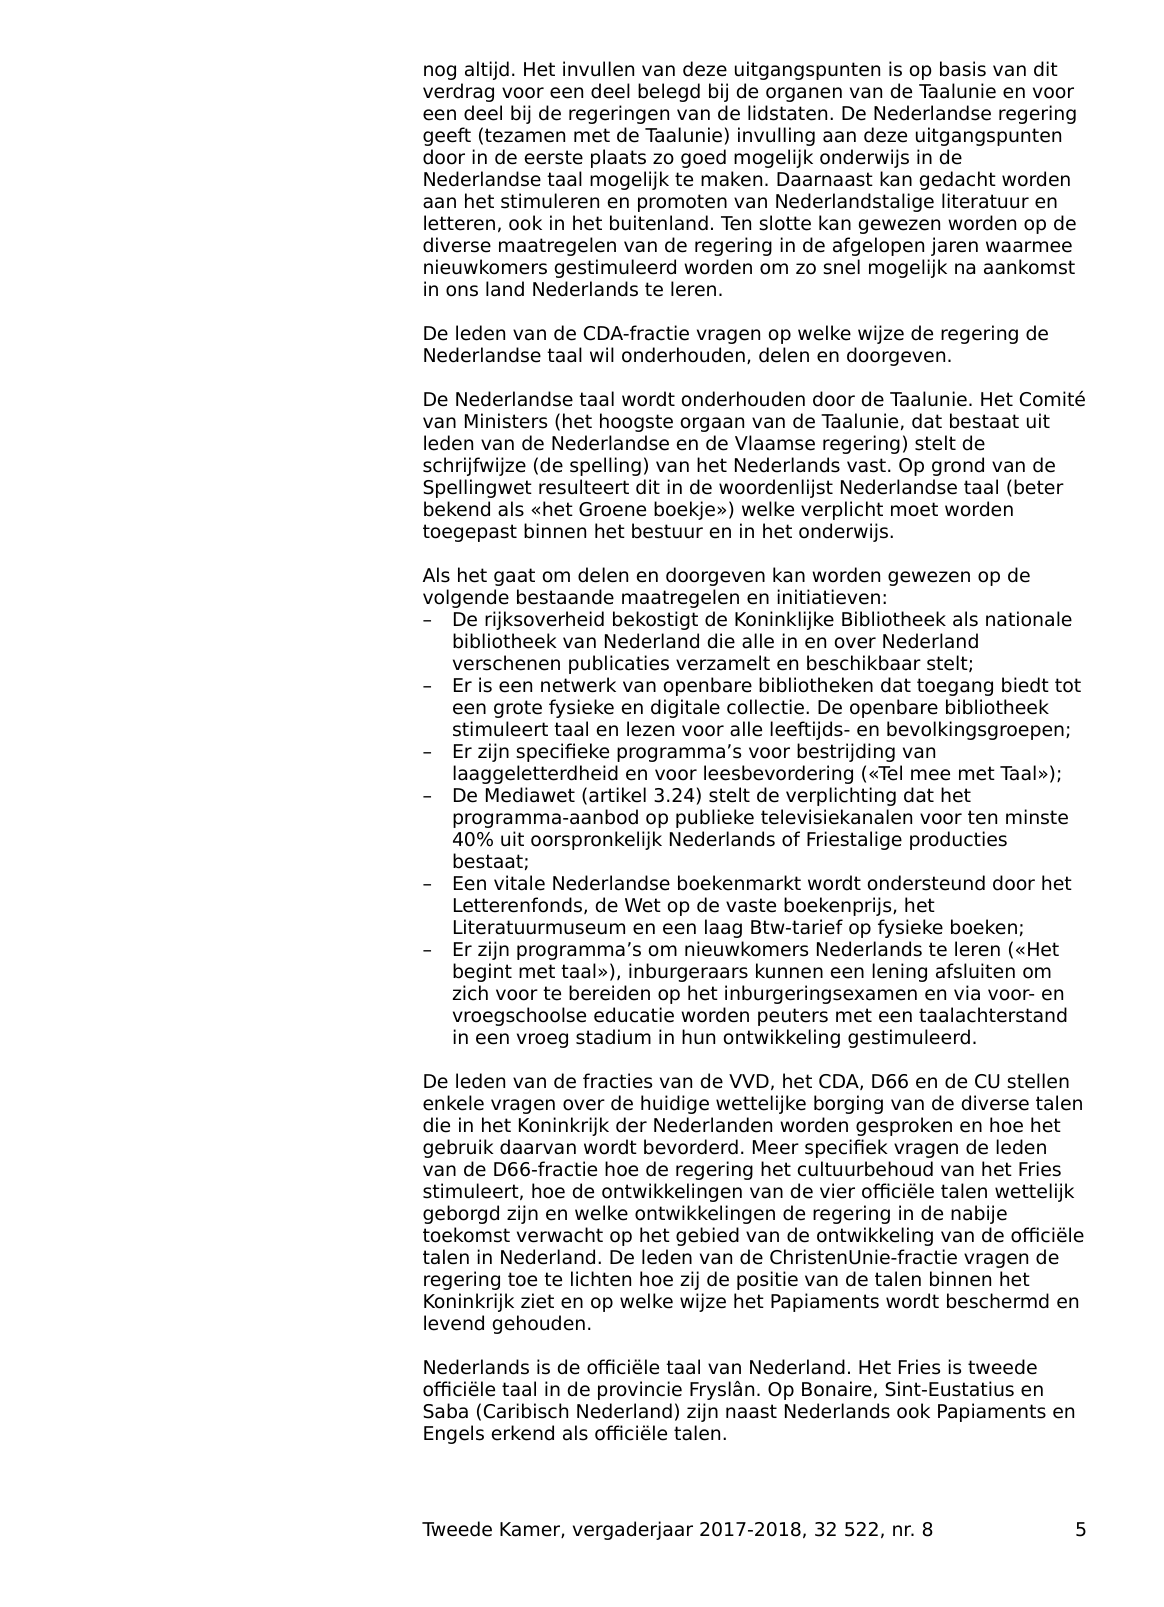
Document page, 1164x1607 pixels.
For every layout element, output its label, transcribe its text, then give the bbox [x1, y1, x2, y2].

text – Er zijn specifieke programma’s voor bestrijding van laaggeletterdheid en voor leesbevordering («Tel mee met Taal»); [422, 741, 1087, 785]
text – Een vitale Nederlandse boekenmarkt wordt ondersteund door het Letterenfonds, de Wet op de vaste boekenprijs, het Literatuurmuseum en een laag Btw-tarief op fysieke boeken; [422, 873, 1087, 939]
text De leden van de CDA-fractie vragen op welke wijze de regering de Nederlandse taal wil onderhouden, delen en doorgeven. [422, 323, 1087, 367]
text Als het gaat om delen en doorgeven kan worden gewezen op de volgende bestaande maatregelen en initiatieven: [422, 565, 1087, 609]
text De leden van de fracties van de VVD, het CDA, D66 en de CU stellen enkele vragen over de huidige wettelijke borging van de diverse talen die in het Koninkrijk der Nederlanden worden gesproken en hoe het gebruik daarvan wordt bevorderd. Meer specifiek vragen de leden van de D66-fractie hoe de regering het cultuurbehoud van het Fries stimuleert, hoe de ontwikkelingen van de vier officiële talen wettelijk geborgd zijn en welke ontwikkelingen de regering in de nabije toekomst verwacht op het gebied van de ontwikkeling van de officiële talen in Nederland. De leden van de ChristenUnie-fractie vragen de regering toe te lichten hoe zij de positie van de talen binnen het Koninkrijk ziet en op welke wijze het Papiaments wordt beschermd en levend gehouden. [422, 1071, 1087, 1335]
text De Nederlandse taal wordt onderhouden door de Taalunie. Het Comité van Ministers (het hoogste orgaan van de Taalunie, dat bestaat uit leden van de Nederlandse en de Vlaamse regering) stelt de schrijfwijze (de spelling) van het Nederlands vast. Op grond van de Spellingwet resulteert dit in de woordenlijst Nederlandse taal (beter bekend als «het Groene boekje») welke verplicht moet worden toegepast binnen het bestuur en in het onderwijs. [422, 389, 1087, 543]
text Nederlands is de officiële taal van Nederland. Het Fries is tweede officiële taal in de provincie Fryslân. Op Bonaire, Sint-Eustatius en Saba (Caribisch Nederland) zijn naast Nederlands ook Papiaments en Engels erkend als officiële talen. [422, 1357, 1087, 1445]
text nog altijd. Het invullen van deze uitgangspunten is op basis van dit verdrag voor een deel belegd bij de organen van de Taalunie en voor een deel bij de regeringen van de lidstaten. De Nederlandse regering geeft (tezamen met de Taalunie) invulling aan deze uitgangspunten door in de eerste plaats zo goed mogelijk onderwijs in de Nederlandse taal mogelijk te maken. Daarnaast kan gedacht worden aan het stimuleren en promoten van Nederlandstalige literatuur en letteren, ook in het buitenland. Ten slotte kan gewezen worden op de diverse maatregelen van de regering in de afgelopen jaren waarmee nieuwkomers gestimuleerd worden om zo snel mogelijk na aankomst in ons land Nederlands te leren. [422, 59, 1087, 301]
text – Er is een netwerk van openbare bibliotheken dat toegang biedt tot een grote fysieke en digitale collectie. De openbare bibliotheek stimuleert taal en lezen voor alle leeftijds- en bevolkingsgroepen; [422, 675, 1087, 741]
text – Er zijn programma’s om nieuwkomers Nederlands te leren («Het begint met taal»), inburgeraars kunnen een lening afsluiten om zich voor te bereiden op het inburgeringsexamen en via voor- en vroegschoolse educatie worden peuters met een taalachterstand in een vroeg stadium in hun ontwikkeling gestimuleerd. [422, 939, 1087, 1049]
text – De Mediawet (artikel 3.24) stelt de verplichting dat het programma-aanbod op publieke televisiekanalen voor ten minste 40% uit oorspronkelijk Nederlands of Friestalige producties bestaat; [422, 785, 1087, 873]
text – De rijksoverheid bekostigt de Koninklijke Bibliotheek als nationale bibliotheek van Nederland die alle in en over Nederland verschenen publicaties verzamelt en beschikbaar stelt; [422, 609, 1087, 675]
